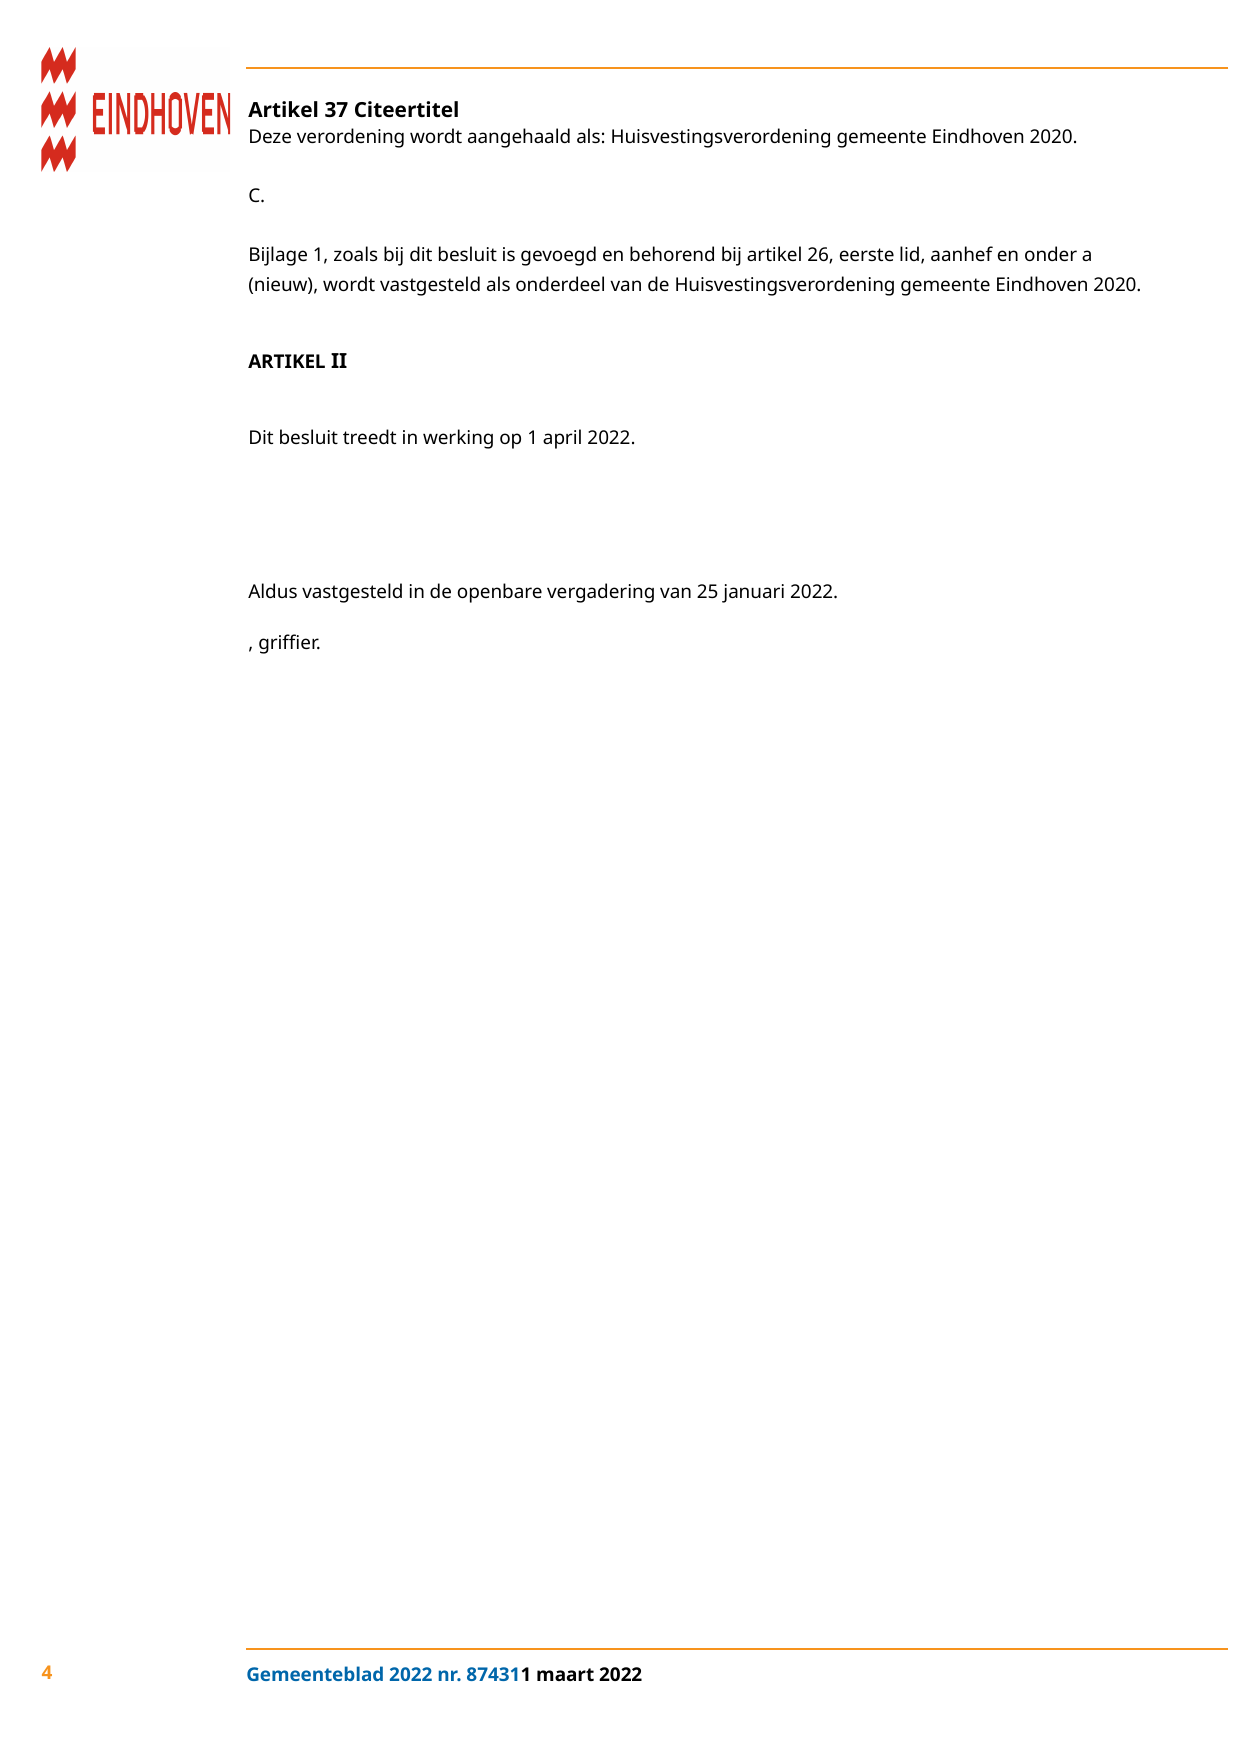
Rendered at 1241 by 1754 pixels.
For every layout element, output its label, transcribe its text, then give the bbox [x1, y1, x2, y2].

picture [41, 47, 231, 172]
text Deze verordening wordt aangehaald als: Huisvestingsverordening gemeente Eindhoven 2020. [248, 123, 1152, 149]
text Artikel 37 Citeertitel [248, 95, 1152, 123]
text C. [248, 182, 1152, 208]
text Dit besluit treedt in werking op 1 april 2022. [248, 424, 1152, 450]
text ARTIKEL II [248, 346, 1152, 375]
text Aldus vastgesteld in de openbare vergadering van 25 januari 2022. [248, 578, 1152, 604]
text , griffier. [248, 629, 1152, 655]
text Bijlage 1, zoals bij dit besluit is gevoegd en behorend bij artikel 26, eerste lid, aanhef en onder a (nieuw), wordt vastgesteld als onderdeel van de Huisvestingsverordening gemeente Eindhoven 2020. [248, 242, 1152, 297]
